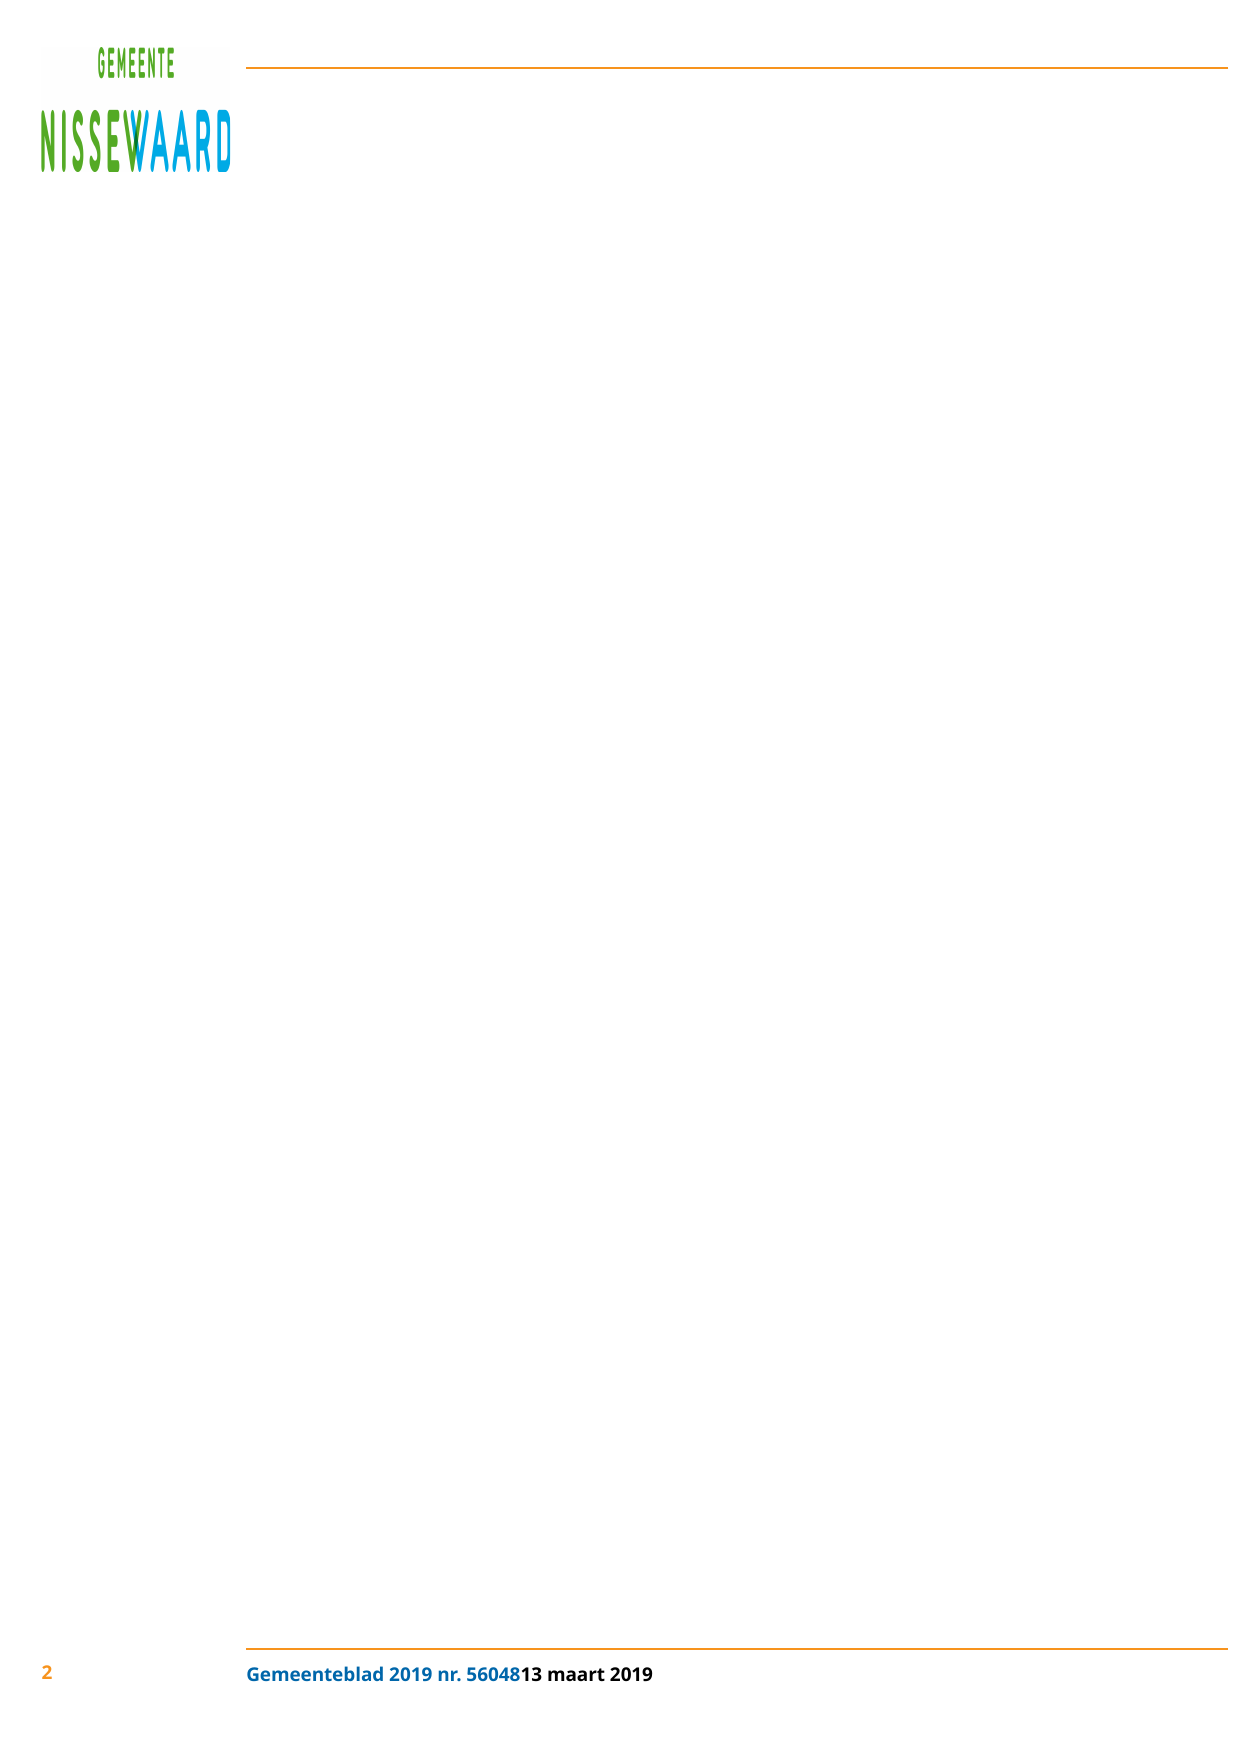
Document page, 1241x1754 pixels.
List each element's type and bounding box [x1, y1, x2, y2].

picture [41, 47, 231, 172]
picture [176, 157, 187, 172]
picture [200, 151, 206, 172]
picture [201, 122, 206, 138]
picture [222, 122, 227, 160]
picture [154, 157, 165, 172]
